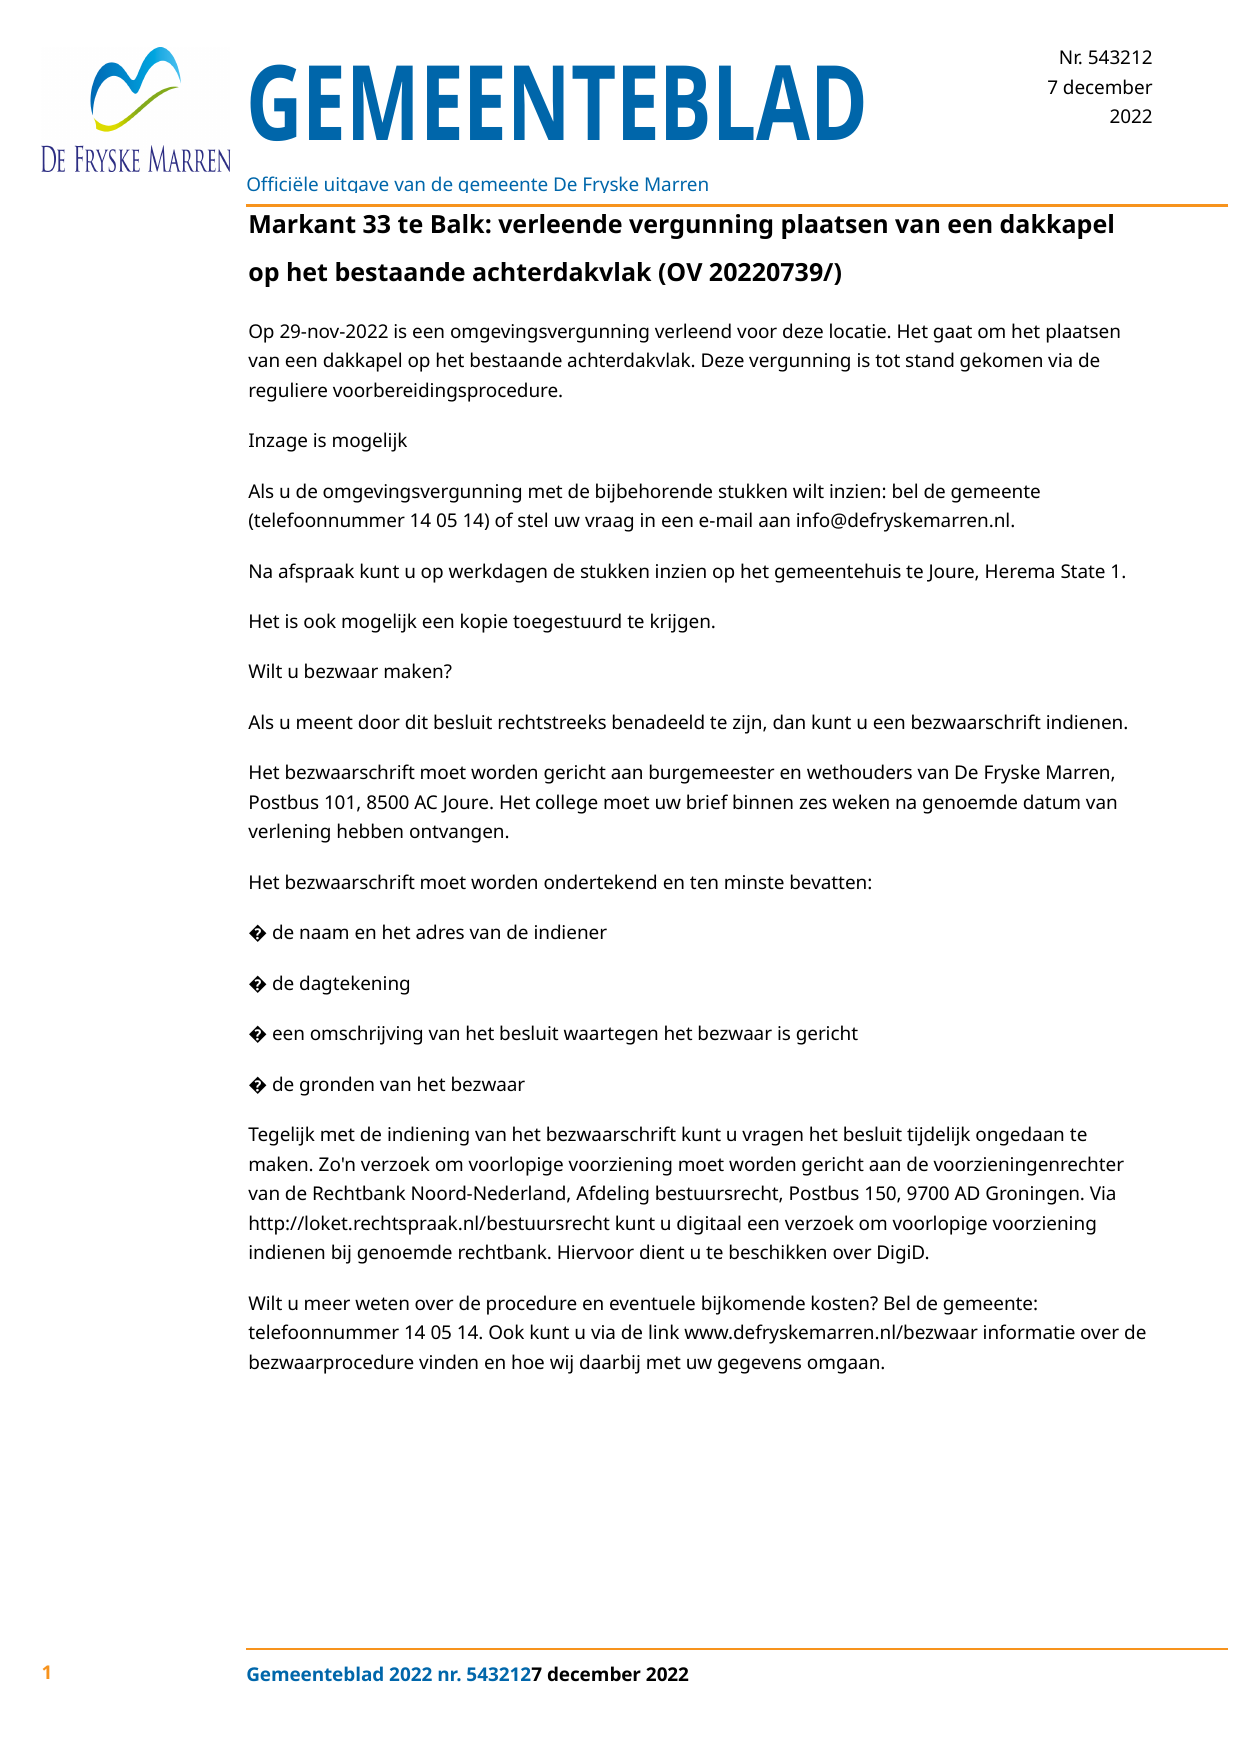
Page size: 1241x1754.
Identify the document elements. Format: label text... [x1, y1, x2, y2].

text � de gronden van het bezwaar [248, 1071, 1152, 1097]
text � een omschrijving van het besluit waartegen het bezwaar is gericht [248, 1020, 1152, 1046]
text Op 29-nov-2022 is een omgevingsvergunning verleend voor deze locatie. Het gaat om het plaatsen van een dakkapel op het bestaande achterdakvlak. Deze vergunning is tot stand gekomen via de reguliere voorbereidingsprocedure. [248, 318, 1152, 403]
text � de dagtekening [248, 970, 1152, 996]
text Inzage is mogelijk [248, 427, 1152, 453]
text � de naam en het adres van de indiener [248, 919, 1152, 945]
text Het is ook mogelijk een kopie toegestuurd te krijgen. [248, 608, 1152, 634]
text Na afspraak kunt u op werkdagen de stukken inzien op het gemeentehuis te Joure, Herema State 1. [248, 558, 1152, 584]
picture [41, 47, 231, 172]
text Als u meent door dit besluit rechtstreeks benadeeld te zijn, dan kunt u een bezwaarschrift indienen. [248, 709, 1152, 735]
text Het bezwaarschrift moet worden ondertekend en ten minste bevatten: [248, 869, 1152, 895]
text Wilt u bezwaar maken? [248, 659, 1152, 684]
text Markant 33 te Balk: verleende vergunning plaatsen van een dakkapel op het bestaande achterdakvlak (OV 20220739/) [248, 207, 1152, 288]
text Wilt u meer weten over de procedure en eventuele bijkomende kosten? Bel de gemeente: telefoonnummer 14 05 14. Ook kunt u via de link www.defryskemarren.nl/bezwaar informatie over de bezwaarprocedure vinden en hoe wij daarbij met uw gegevens omgaan. [248, 1290, 1152, 1375]
text Het bezwaarschrift moet worden gericht aan burgemeester en wethouders van De Fryske Marren, Postbus 101, 8500 AC Joure. Het college moet uw brief binnen zes weken na genoemde datum van verlening hebben ontvangen. [248, 759, 1152, 844]
text Als u de omgevingsvergunning met de bijbehorende stukken wilt inzien: bel de gemeente (telefoonnummer 14 05 14) of stel uw vraag in een e-mail aan info@defryskemarren.nl. [248, 478, 1152, 533]
text Tegelijk met de indiening van het bezwaarschrift kunt u vragen het besluit tijdelijk ongedaan te maken. Zo'n verzoek om voorlopige voorziening moet worden gericht aan de voorzieningenrechter van de Rechtbank Noord-Nederland, Afdeling bestuursrecht, Postbus 150, 9700 AD Groningen. Via http://loket.rechtspraak.nl/bestuursrecht kunt u digitaal een verzoek om voorlopige voorziening indienen bij genoemde rechtbank. Hiervoor dient u te beschikken over DigiD. [248, 1121, 1152, 1265]
